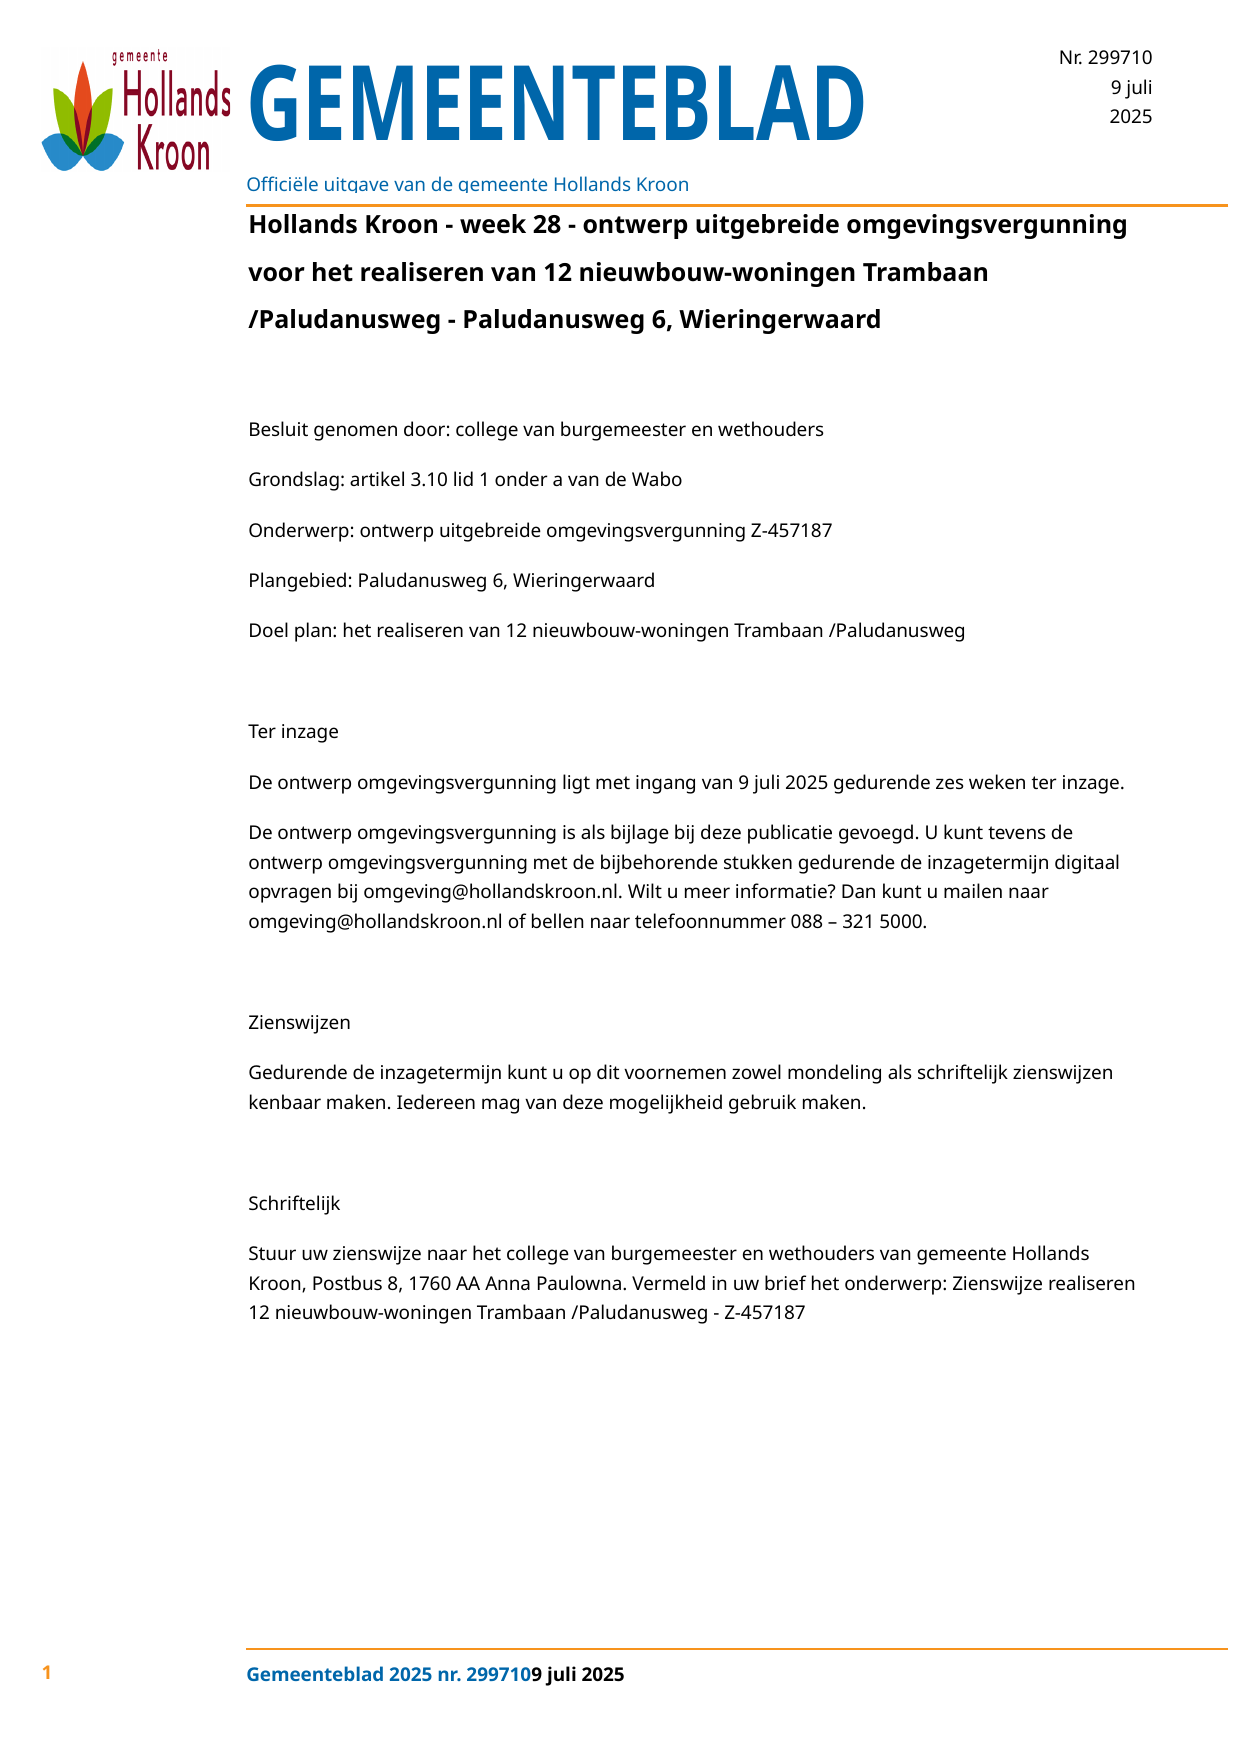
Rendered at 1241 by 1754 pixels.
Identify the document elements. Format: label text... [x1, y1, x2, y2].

text Stuur uw zienswijze naar het college van burgemeester en wethouders van gemeente Hollands Kroon, Postbus 8, 1760 AA Anna Paulowna. Vermeld in uw brief het onderwerp: Zienswijze realiseren 12 nieuwbouw-woningen Trambaan /Paludanusweg - Z-457187 [248, 1240, 1152, 1325]
text Hollands Kroon - week 28 - ontwerp uitgebreide omgevingsvergunning voor het realiseren van 12 nieuwbouw-woningen Trambaan /Paludanusweg - Paludanusweg 6, Wieringerwaard [248, 207, 1152, 336]
picture [41, 47, 231, 172]
text Onderwerp: ontwerp uitgebreide omgevingsvergunning Z-457187 [248, 517, 1152, 542]
text Doel plan: het realiseren van 12 nieuwbouw-woningen Trambaan /Paludanusweg [248, 618, 1152, 643]
text De ontwerp omgevingsvergunning is als bijlage bij deze publicatie gevoegd. U kunt tevens de ontwerp omgevingsvergunning met de bijbehorende stukken gedurende de inzagetermijn digitaal opvragen bij omgeving@hollandskroon.nl. Wilt u meer informatie? Dan kunt u mailen naar omgeving@hollandskroon.nl of bellen naar telefoonnummer 088 – 321 5000. [248, 819, 1152, 934]
text Schriftelijk [248, 1190, 1152, 1215]
text Grondslag: artikel 3.10 lid 1 onder a van de Wabo [248, 466, 1152, 492]
text Ter inzage [248, 718, 1152, 744]
text Zienswijzen [248, 1009, 1152, 1034]
text De ontwerp omgevingsvergunning ligt met ingang van 9 juli 2025 gedurende zes weken ter inzage. [248, 769, 1152, 794]
text Gedurende de inzagetermijn kunt u op dit voornemen zowel mondeling als schriftelijk zienswijzen kenbaar maken. Iedereen mag van deze mogelijkheid gebruik maken. [248, 1059, 1152, 1114]
text Plangebied: Paludanusweg 6, Wieringerwaard [248, 567, 1152, 593]
text Besluit genomen door: college van burgemeester en wethouders [248, 416, 1152, 442]
